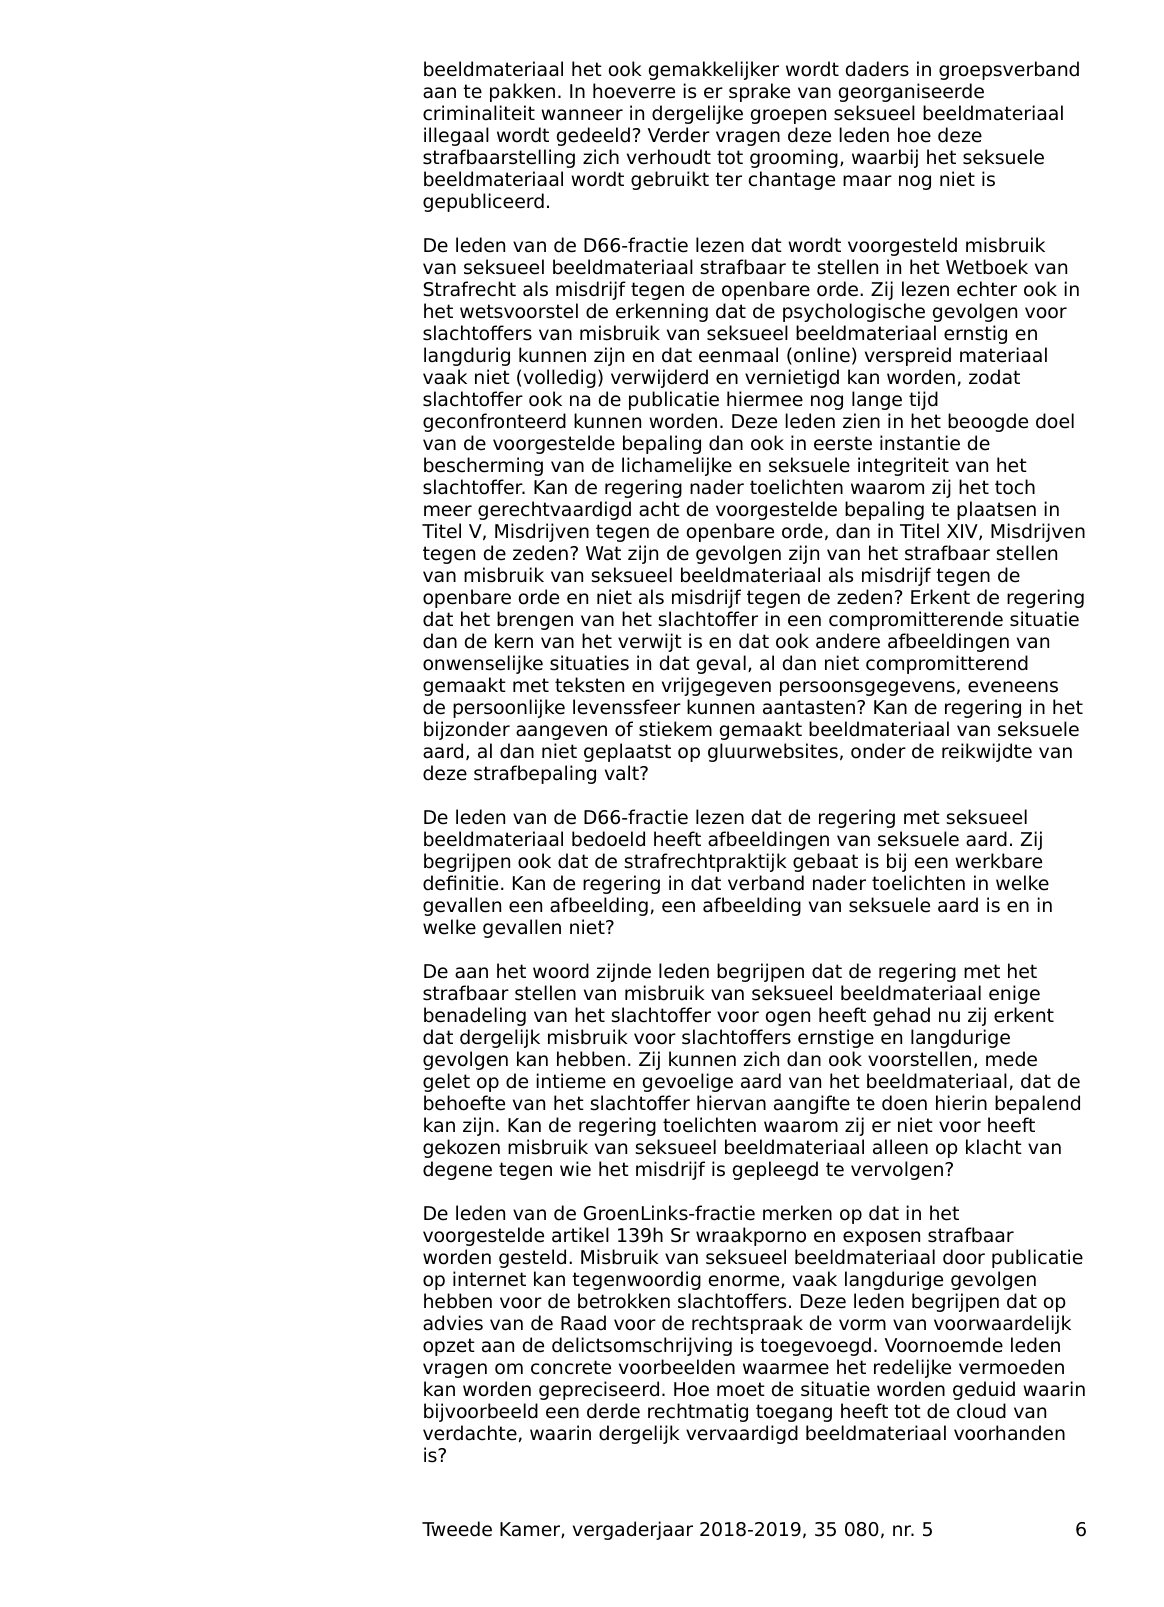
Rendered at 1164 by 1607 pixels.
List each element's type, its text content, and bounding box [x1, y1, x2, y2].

text beeldmateriaal het ook gemakkelijker wordt daders in groepsverband aan te pakken. In hoeverre is er sprake van georganiseerde criminaliteit wanneer in dergelijke groepen seksueel beeldmateriaal illegaal wordt gedeeld? Verder vragen deze leden hoe deze strafbaarstelling zich verhoudt tot grooming, waarbij het seksuele beeldmateriaal wordt gebruikt ter chantage maar nog niet is gepubliceerd. [422, 59, 1087, 213]
text De leden van de GroenLinks-fractie merken op dat in het voorgestelde artikel 139h Sr wraakporno en exposen strafbaar worden gesteld. Misbruik van seksueel beeldmateriaal door publicatie op internet kan tegenwoordig enorme, vaak langdurige gevolgen hebben voor de betrokken slachtoffers. Deze leden begrijpen dat op advies van de Raad voor de rechtspraak de vorm van voorwaardelijk opzet aan de delictsomschrijving is toegevoegd. Voornoemde leden vragen om concrete voorbeelden waarmee het redelijke vermoeden kan worden gepreciseerd. Hoe moet de situatie worden geduid waarin bijvoorbeeld een derde rechtmatig toegang heeft tot de cloud van verdachte, waarin dergelijk vervaardigd beeldmateriaal voorhanden is? [422, 1203, 1087, 1467]
text De leden van de D66-fractie lezen dat wordt voorgesteld misbruik van seksueel beeldmateriaal strafbaar te stellen in het Wetboek van Strafrecht als misdrijf tegen de openbare orde. Zij lezen echter ook in het wetsvoorstel de erkenning dat de psychologische gevolgen voor slachtoffers van misbruik van seksueel beeldmateriaal ernstig en langdurig kunnen zijn en dat eenmaal (online) verspreid materiaal vaak niet (volledig) verwijderd en vernietigd kan worden, zodat slachtoffer ook na de publicatie hiermee nog lange tijd geconfronteerd kunnen worden. Deze leden zien in het beoogde doel van de voorgestelde bepaling dan ook in eerste instantie de bescherming van de lichamelijke en seksuele integriteit van het slachtoffer. Kan de regering nader toelichten waarom zij het toch meer gerechtvaardigd acht de voorgestelde bepaling te plaatsen in Titel V, Misdrijven tegen de openbare orde, dan in Titel XIV, Misdrijven tegen de zeden? Wat zijn de gevolgen zijn van het strafbaar stellen van misbruik van seksueel beeldmateriaal als misdrijf tegen de openbare orde en niet als misdrijf tegen de zeden? Erkent de regering dat het brengen van het slachtoffer in een compromitterende situatie dan de kern van het verwijt is en dat ook andere afbeeldingen van onwenselijke situaties in dat geval, al dan niet compromitterend gemaakt met teksten en vrijgegeven persoonsgegevens, eveneens de persoonlijke levenssfeer kunnen aantasten? Kan de regering in het bijzonder aangeven of stiekem gemaakt beeldmateriaal van seksuele aard, al dan niet geplaatst op gluurwebsites, onder de reikwijdte van deze strafbepaling valt? [422, 235, 1087, 784]
text De leden van de D66-fractie lezen dat de regering met seksueel beeldmateriaal bedoeld heeft afbeeldingen van seksuele aard. Zij begrijpen ook dat de strafrechtpraktijk gebaat is bij een werkbare definitie. Kan de regering in dat verband nader toelichten in welke gevallen een afbeelding, een afbeelding van seksuele aard is en in welke gevallen niet? [422, 807, 1087, 939]
text De aan het woord zijnde leden begrijpen dat de regering met het strafbaar stellen van misbruik van seksueel beeldmateriaal enige benadeling van het slachtoffer voor ogen heeft gehad nu zij erkent dat dergelijk misbruik voor slachtoffers ernstige en langdurige gevolgen kan hebben. Zij kunnen zich dan ook voorstellen, mede gelet op de intieme en gevoelige aard van het beeldmateriaal, dat de behoefte van het slachtoffer hiervan aangifte te doen hierin bepalend kan zijn. Kan de regering toelichten waarom zij er niet voor heeft gekozen misbruik van seksueel beeldmateriaal alleen op klacht van degene tegen wie het misdrijf is gepleegd te vervolgen? [422, 961, 1087, 1181]
